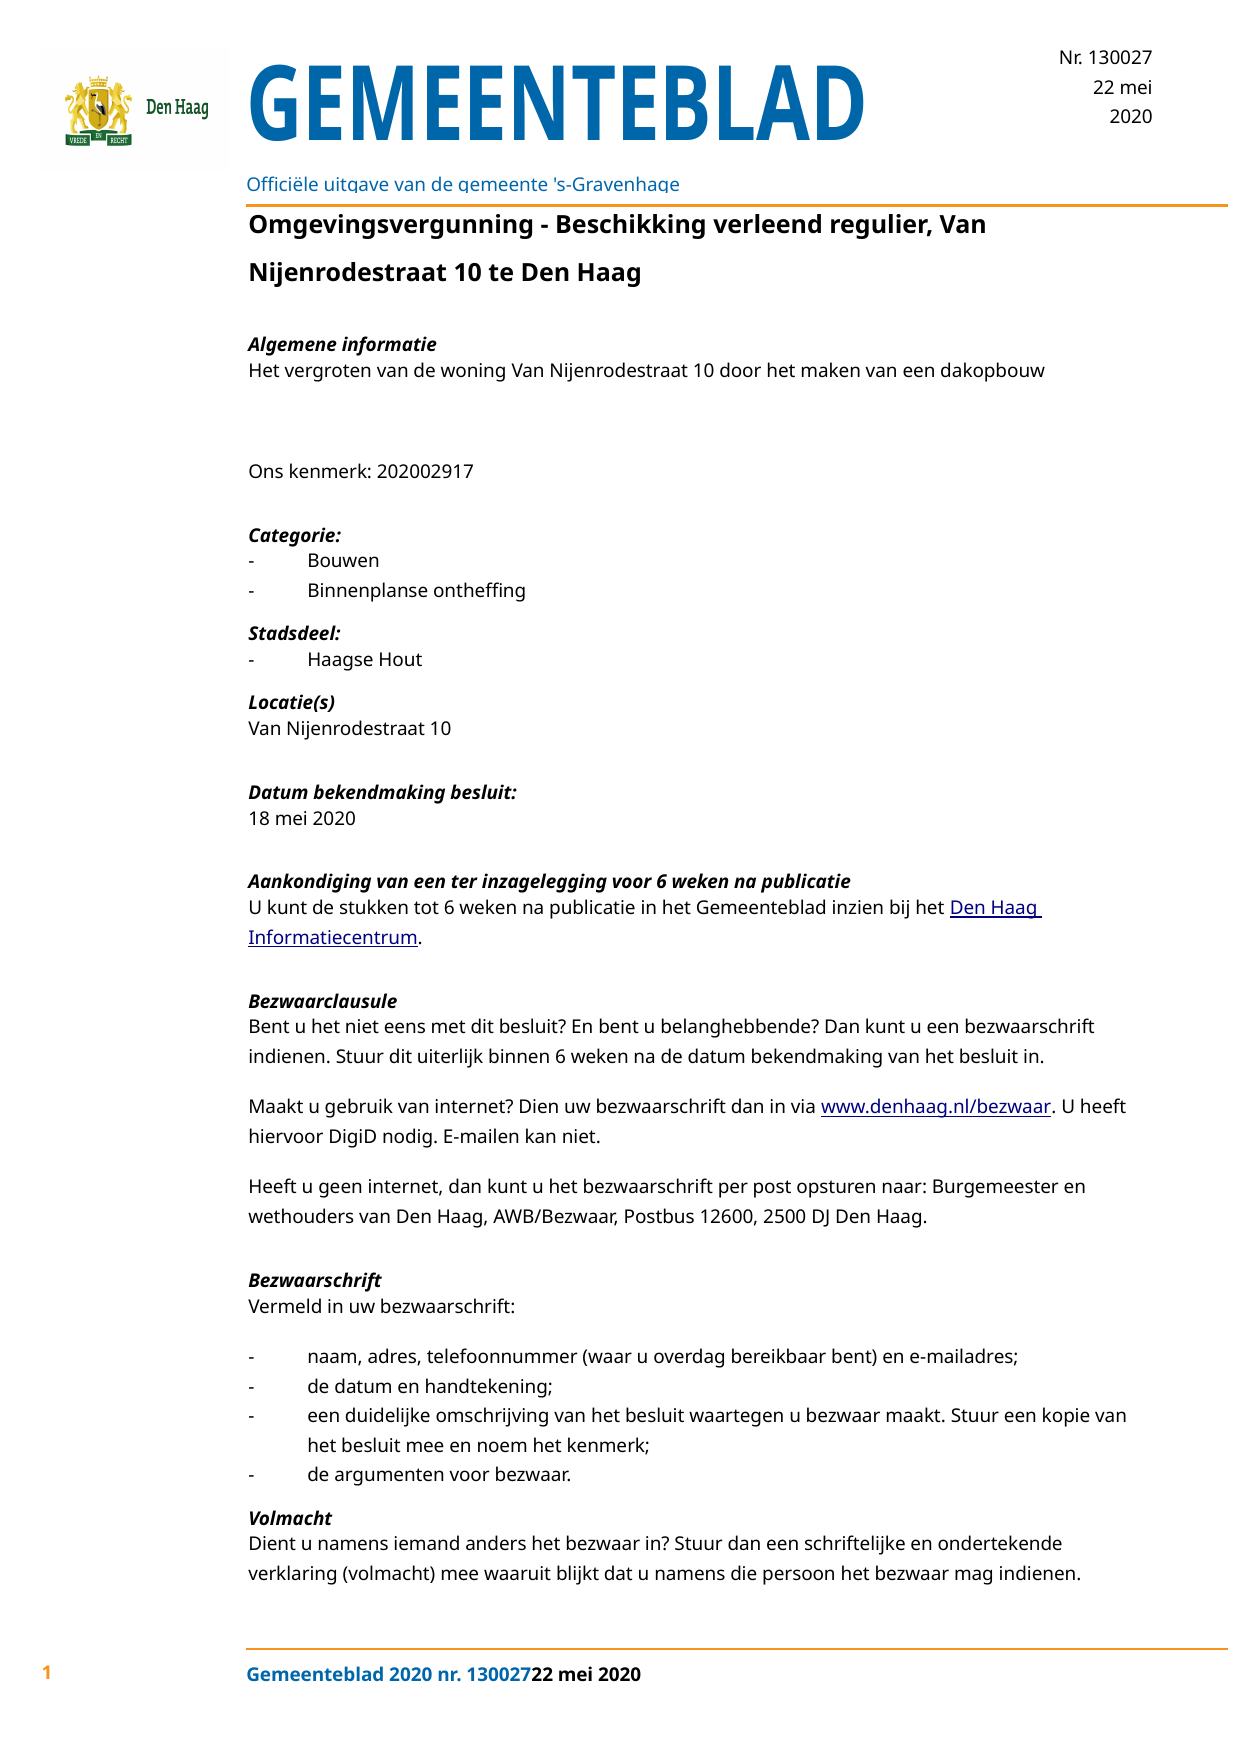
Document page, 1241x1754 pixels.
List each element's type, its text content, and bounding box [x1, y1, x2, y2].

text Van Nijenrodestraat 10 [248, 715, 1152, 741]
text Stadsdeel: [248, 620, 1152, 646]
text Dient u namens iemand anders het bezwaar in? Stuur dan een schriftelijke en ondertekende verklaring (volmacht) mee waaruit blijkt dat u namens die persoon het bezwaar mag indienen. [248, 1531, 1152, 1586]
text Bezwaarclausule [248, 988, 1152, 1014]
text Heeft u geen internet, dan kunt u het bezwaarschrift per post opsturen naar: Burgemeester en wethouders van Den Haag, AWB/Bezwaar, Postbus 12600, 2500 DJ Den Haag. [248, 1174, 1152, 1229]
list de datum en handtekening; [248, 1373, 1152, 1399]
text Categorie: [248, 522, 1152, 548]
text Algemene informatie [248, 331, 1152, 357]
list naam, adres, telefoonnummer (waar u overdag bereikbaar bent) en e-mailadres; [248, 1343, 1152, 1369]
list Haagse Hout [248, 646, 1152, 672]
list de argumenten voor bezwaar. [248, 1462, 1152, 1487]
text Vermeld in uw bezwaarschrift: [248, 1293, 1152, 1319]
text Aankondiging van een ter inzagelegging voor 6 weken na publicatie [248, 869, 1152, 894]
text Datum bekendmaking besluit: [248, 779, 1152, 805]
text 18 mei 2020 [248, 805, 1152, 830]
text U kunt de stukken tot 6 weken na publicatie in het Gemeenteblad inzien bij het Den Haag Informatiecentrum. [248, 894, 1152, 950]
text Bezwaarschrift [248, 1267, 1152, 1293]
list een duidelijke omschrijving van het besluit waartegen u bezwaar maakt. Stuur een kopie van het besluit mee en noem het kenmerk; [248, 1402, 1152, 1458]
text Volmacht [248, 1505, 1152, 1531]
picture [41, 47, 231, 172]
list Binnenplanse ontheffing [248, 577, 1152, 603]
list Bouwen [248, 548, 1152, 573]
text Bent u het niet eens met dit besluit? En bent u belanghebbende? Dan kunt u een bezwaarschrift indienen. Stuur dit uiterlijk binnen 6 weken na de datum bekendmaking van het besluit in. [248, 1014, 1152, 1069]
text Omgevingsvergunning - Beschikking verleend regulier, Van Nijenrodestraat 10 te Den Haag [248, 207, 1152, 288]
text Locatie(s) [248, 689, 1152, 715]
text Ons kenmerk: 202002917 [248, 458, 1152, 484]
text Het vergroten van de woning Van Nijenrodestraat 10 door het maken van een dakopbouw [248, 357, 1152, 383]
text Maakt u gebruik van internet? Dien uw bezwaarschrift dan in via www.denhaag.nl/bezwaar. U heeft hiervoor DigiD nodig. E-mailen kan niet. [248, 1094, 1152, 1149]
